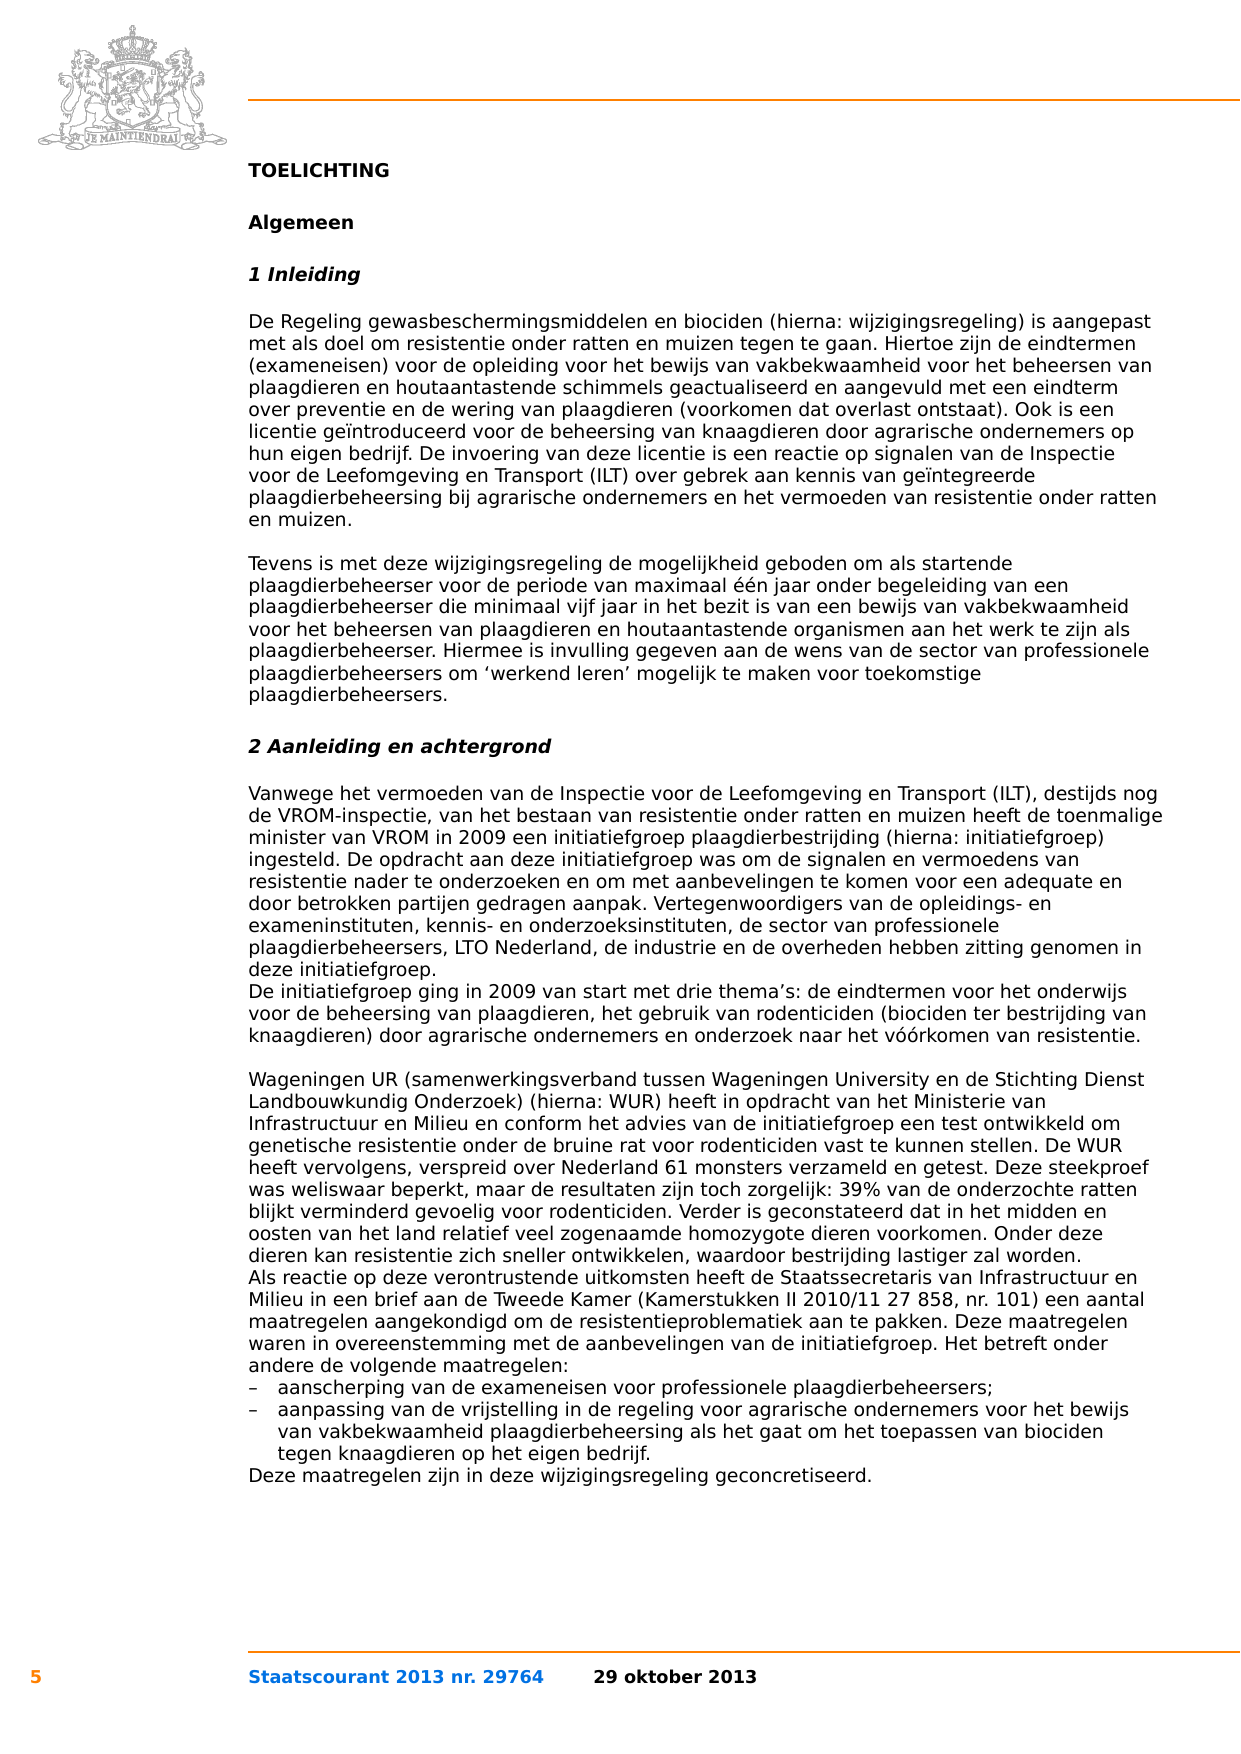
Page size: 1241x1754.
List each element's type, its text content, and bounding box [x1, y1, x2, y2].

text De Regeling gewasbeschermingsmiddelen en biociden (hierna: wijzigingsregeling) is aangepast met als doel om resistentie onder ratten en muizen tegen te gaan. Hiertoe zijn de eindtermen (exameneisen) voor de opleiding voor het bewijs van vakbekwaamheid voor het beheersen van plaagdieren en houtaantastende schimmels geactualiseerd en aangevuld met een eindterm over preventie en de wering van plaagdieren (voorkomen dat overlast ontstaat). Ook is een licentie geïntroduceerd voor de beheersing van knaagdieren door agrarische ondernemers op hun eigen bedrijf. De invoering van deze licentie is een reactie op signalen van de Inspectie voor de Leefomgeving en Transport (ILT) over gebrek aan kennis van geïntegreerde plaagdierbeheersing bij agrarische ondernemers en het vermoeden van resistentie onder ratten en muizen. [248, 311, 1163, 531]
subtitle TOELICHTING [248, 160, 1163, 182]
text – aanscherping van de exameneisen voor professionele plaagdierbeheersers; [248, 1377, 1163, 1399]
subtitle 2 Aanleiding en achtergrond [248, 736, 1163, 758]
picture [38, 25, 227, 150]
text De initiatiefgroep ging in 2009 van start met drie thema’s: de eindtermen voor het onderwijs voor de beheersing van plaagdieren, het gebruik van rodenticiden (biociden ter bestrijding van knaagdieren) door agrarische ondernemers en onderzoek naar het vóórkomen van resistentie. [248, 981, 1163, 1047]
text Deze maatregelen zijn in deze wijzigingsregeling geconcretiseerd. [248, 1464, 1163, 1487]
text – aanpassing van de vrijstelling in de regeling voor agrarische ondernemers voor het bewijs van vakbekwaamheid plaagdierbeheersing als het gaat om het toepassen van biociden tegen knaagdieren op het eigen bedrijf. [248, 1399, 1163, 1464]
text Als reactie op deze verontrustende uitkomsten heeft de Staatssecretaris van Infrastructuur en Milieu in een brief aan de Tweede Kamer (Kamerstukken II 2010/11 27 858, nr. 101) een aantal maatregelen aangekondigd om de resistentieproblematiek aan te pakken. Deze maatregelen waren in overeenstemming met de aanbevelingen van de initiatiefgroep. Het betreft onder andere de volgende maatregelen: [248, 1267, 1163, 1377]
subtitle Algemeen [248, 212, 1163, 234]
subtitle 1 Inleiding [248, 264, 1163, 286]
text Vanwege het vermoeden van de Inspectie voor de Leefomgeving en Transport (ILT), destijds nog de VROM-inspectie, van het bestaan van resistentie onder ratten en muizen heeft de toenmalige minister van VROM in 2009 een initiatiefgroep plaagdierbestrijding (hierna: initiatiefgroep) ingesteld. De opdracht aan deze initiatiefgroep was om de signalen en vermoedens van resistentie nader te onderzoeken en om met aanbevelingen te komen voor een adequate en door betrokken partijen gedragen aanpak. Vertegenwoordigers van de opleidings- en exameninstituten, kennis- en onderzoeksinstituten, de sector van professionele plaagdierbeheersers, LTO Nederland, de industrie en de overheden hebben zitting genomen in deze initiatiefgroep. [248, 783, 1163, 981]
text Tevens is met deze wijzigingsregeling de mogelijkheid geboden om als startende plaagdierbeheerser voor de periode van maximaal één jaar onder begeleiding van een plaagdierbeheerser die minimaal vijf jaar in het bezit is van een bewijs van vakbekwaamheid voor het beheersen van plaagdieren en houtaantastende organismen aan het werk te zijn als plaagdierbeheerser. Hiermee is invulling gegeven aan de wens van de sector van professionele plaagdierbeheersers om ‘werkend leren’ mogelijk te maken voor toekomstige plaagdierbeheersers. [248, 552, 1163, 706]
text Wageningen UR (samenwerkingsverband tussen Wageningen University en de Stichting Dienst Landbouwkundig Onderzoek) (hierna: WUR) heeft in opdracht van het Ministerie van Infrastructuur en Milieu en conform het advies van de initiatiefgroep een test ontwikkeld om genetische resistentie onder de bruine rat voor rodenticiden vast te kunnen stellen. De WUR heeft vervolgens, verspreid over Nederland 61 monsters verzameld en getest. Deze steekproef was weliswaar beperkt, maar de resultaten zijn toch zorgelijk: 39% van de onderzochte ratten blijkt verminderd gevoelig voor rodenticiden. Verder is geconstateerd dat in het midden en oosten van het land relatief veel zogenaamde homozygote dieren voorkomen. Onder deze dieren kan resistentie zich sneller ontwikkelen, waardoor bestrijding lastiger zal worden. [248, 1069, 1163, 1267]
